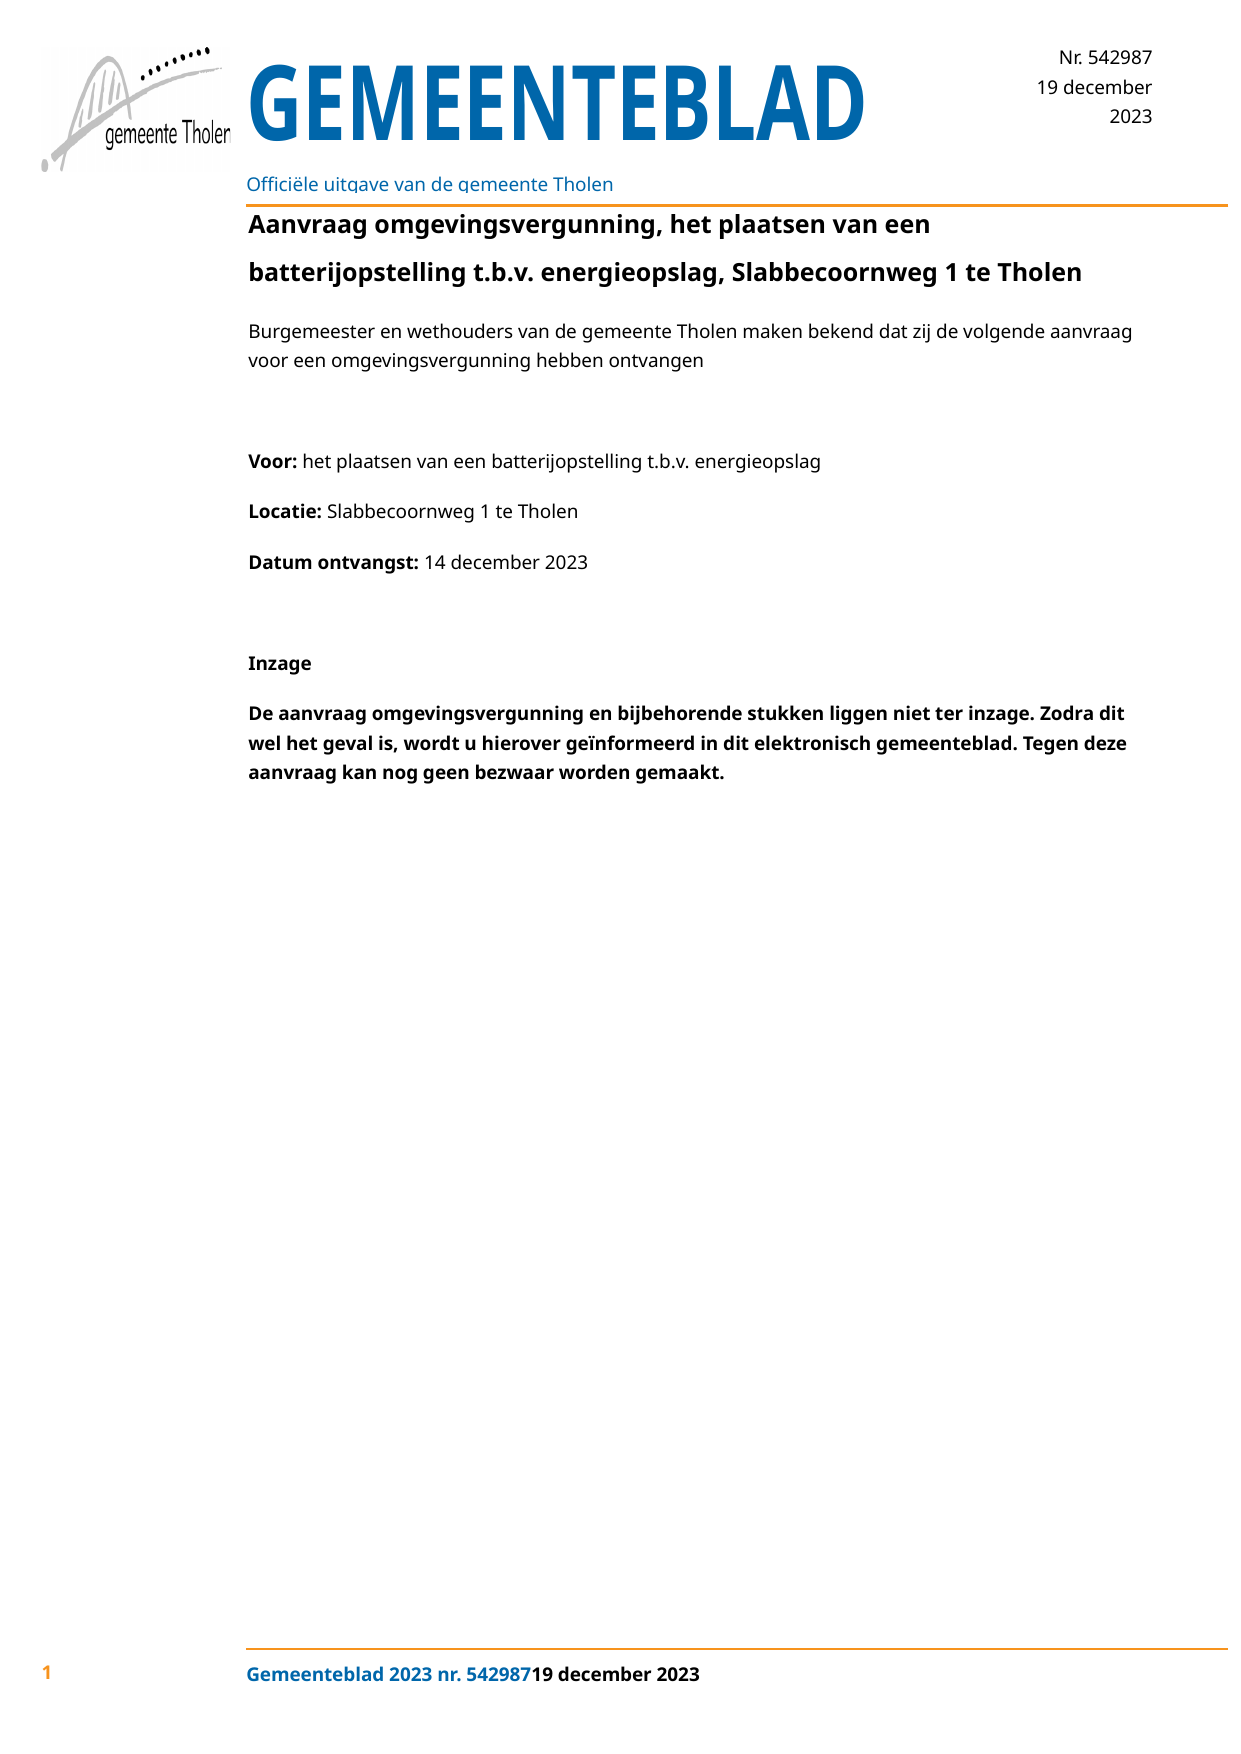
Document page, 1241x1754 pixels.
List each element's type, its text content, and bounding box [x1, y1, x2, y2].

text Locatie: Slabbecoornweg 1 te Tholen [248, 499, 1152, 524]
text Burgemeester en wethouders van de gemeente Tholen maken bekend dat zij de volgende aanvraag voor een omgevingsvergunning hebben ontvangen [248, 318, 1152, 373]
text De aanvraag omgevingsvergunning en bijbehorende stukken liggen niet ter inzage. Zodra dit wel het geval is, wordt u hierover geïnformeerd in dit elektronisch gemeenteblad. Tegen deze aanvraag kan nog geen bezwaar worden gemaakt. [248, 700, 1152, 785]
picture [41, 47, 231, 172]
text Inzage [248, 650, 1152, 676]
text Datum ontvangst: 14 december 2023 [248, 549, 1152, 575]
text Aanvraag omgevingsvergunning, het plaatsen van een batterijopstelling t.b.v. energieopslag, Slabbecoornweg 1 te Tholen [248, 207, 1152, 288]
text Voor: het plaatsen van een batterijopstelling t.b.v. energieopslag [248, 448, 1152, 474]
